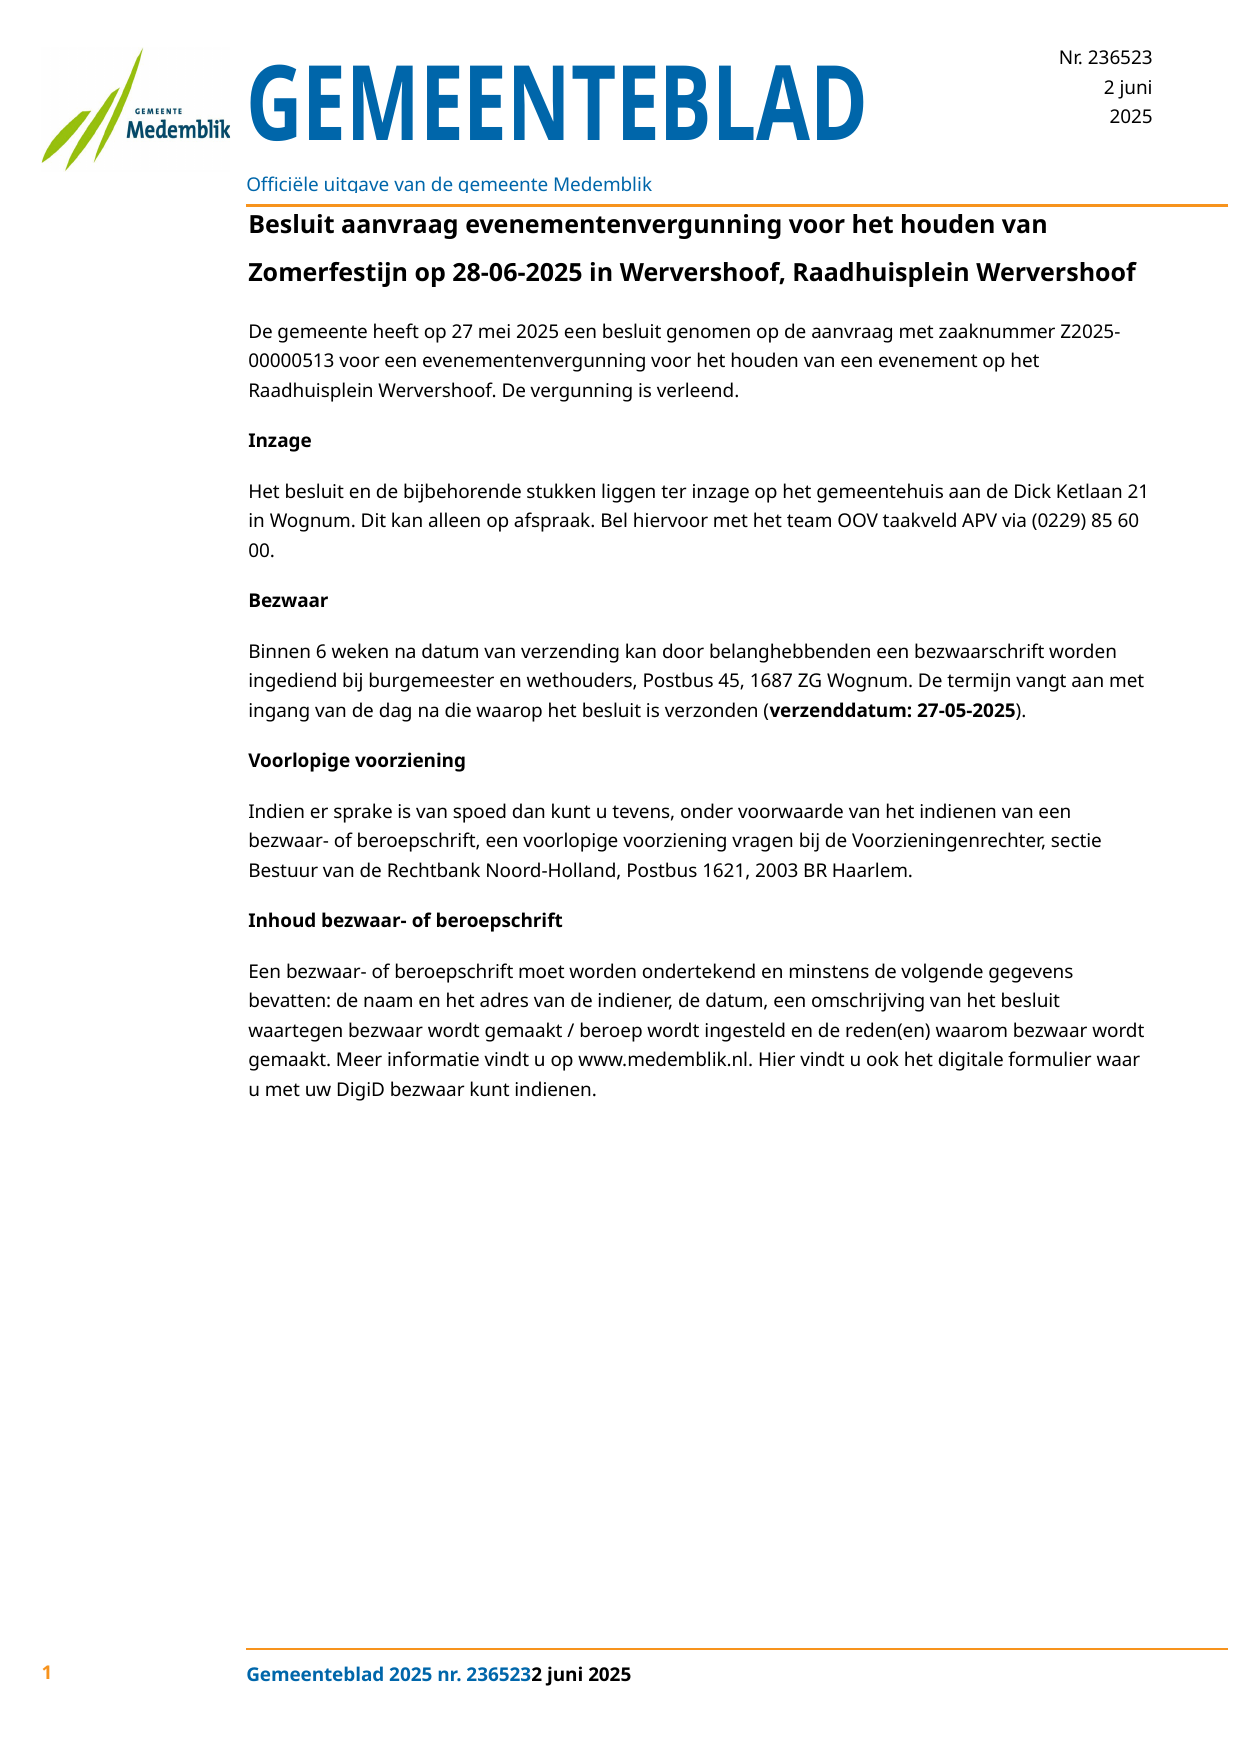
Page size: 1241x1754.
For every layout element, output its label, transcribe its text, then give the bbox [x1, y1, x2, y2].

picture [41, 47, 231, 172]
text Voorlopige voorziening [248, 747, 1152, 773]
text Inhoud bezwaar- of beroepschrift [248, 907, 1152, 933]
text Een bezwaar- of beroepschrift moet worden ondertekend en minstens de volgende gegevens bevatten: de naam en het adres van de indiener, de datum, een omschrijving van het besluit waartegen bezwaar wordt gemaakt / beroep wordt ingesteld en de reden(en) waarom bezwaar wordt gemaakt. Meer informatie vindt u op www.medemblik.nl. Hier vindt u ook het digitale formulier waar u met uw DigiD bezwaar kunt indienen. [248, 958, 1152, 1102]
text Bezwaar [248, 587, 1152, 613]
text Besluit aanvraag evenementenvergunning voor het houden van Zomerfestijn op 28-06-2025 in Wervershoof, Raadhuisplein Wervershoof [248, 207, 1152, 288]
text De gemeente heeft op 27 mei 2025 een besluit genomen op de aanvraag met zaaknummer Z2025-00000513 voor een evenementenvergunning voor het houden van een evenement op het Raadhuisplein Wervershoof. De vergunning is verleend. [248, 318, 1152, 403]
text Indien er sprake is van spoed dan kunt u tevens, onder voorwaarde van het indienen van een bezwaar- of beroepschrift, een voorlopige voorziening vragen bij de Voorzieningenrechter, sectie Bestuur van de Rechtbank Noord-Holland, Postbus 1621, 2003 BR Haarlem. [248, 798, 1152, 883]
text Binnen 6 weken na datum van verzending kan door belanghebbenden een bezwaarschrift worden ingediend bij burgemeester en wethouders, Postbus 45, 1687 ZG Wognum. De termijn vangt aan met ingang van de dag na die waarop het besluit is verzonden (verzenddatum: 27-05-2025). [248, 638, 1152, 723]
text Het besluit en de bijbehorende stukken liggen ter inzage op het gemeentehuis aan de Dick Ketlaan 21 in Wognum. Dit kan alleen op afspraak. Bel hiervoor met het team OOV taakveld APV via (0229) 85 60 00. [248, 478, 1152, 563]
text Inzage [248, 427, 1152, 453]
